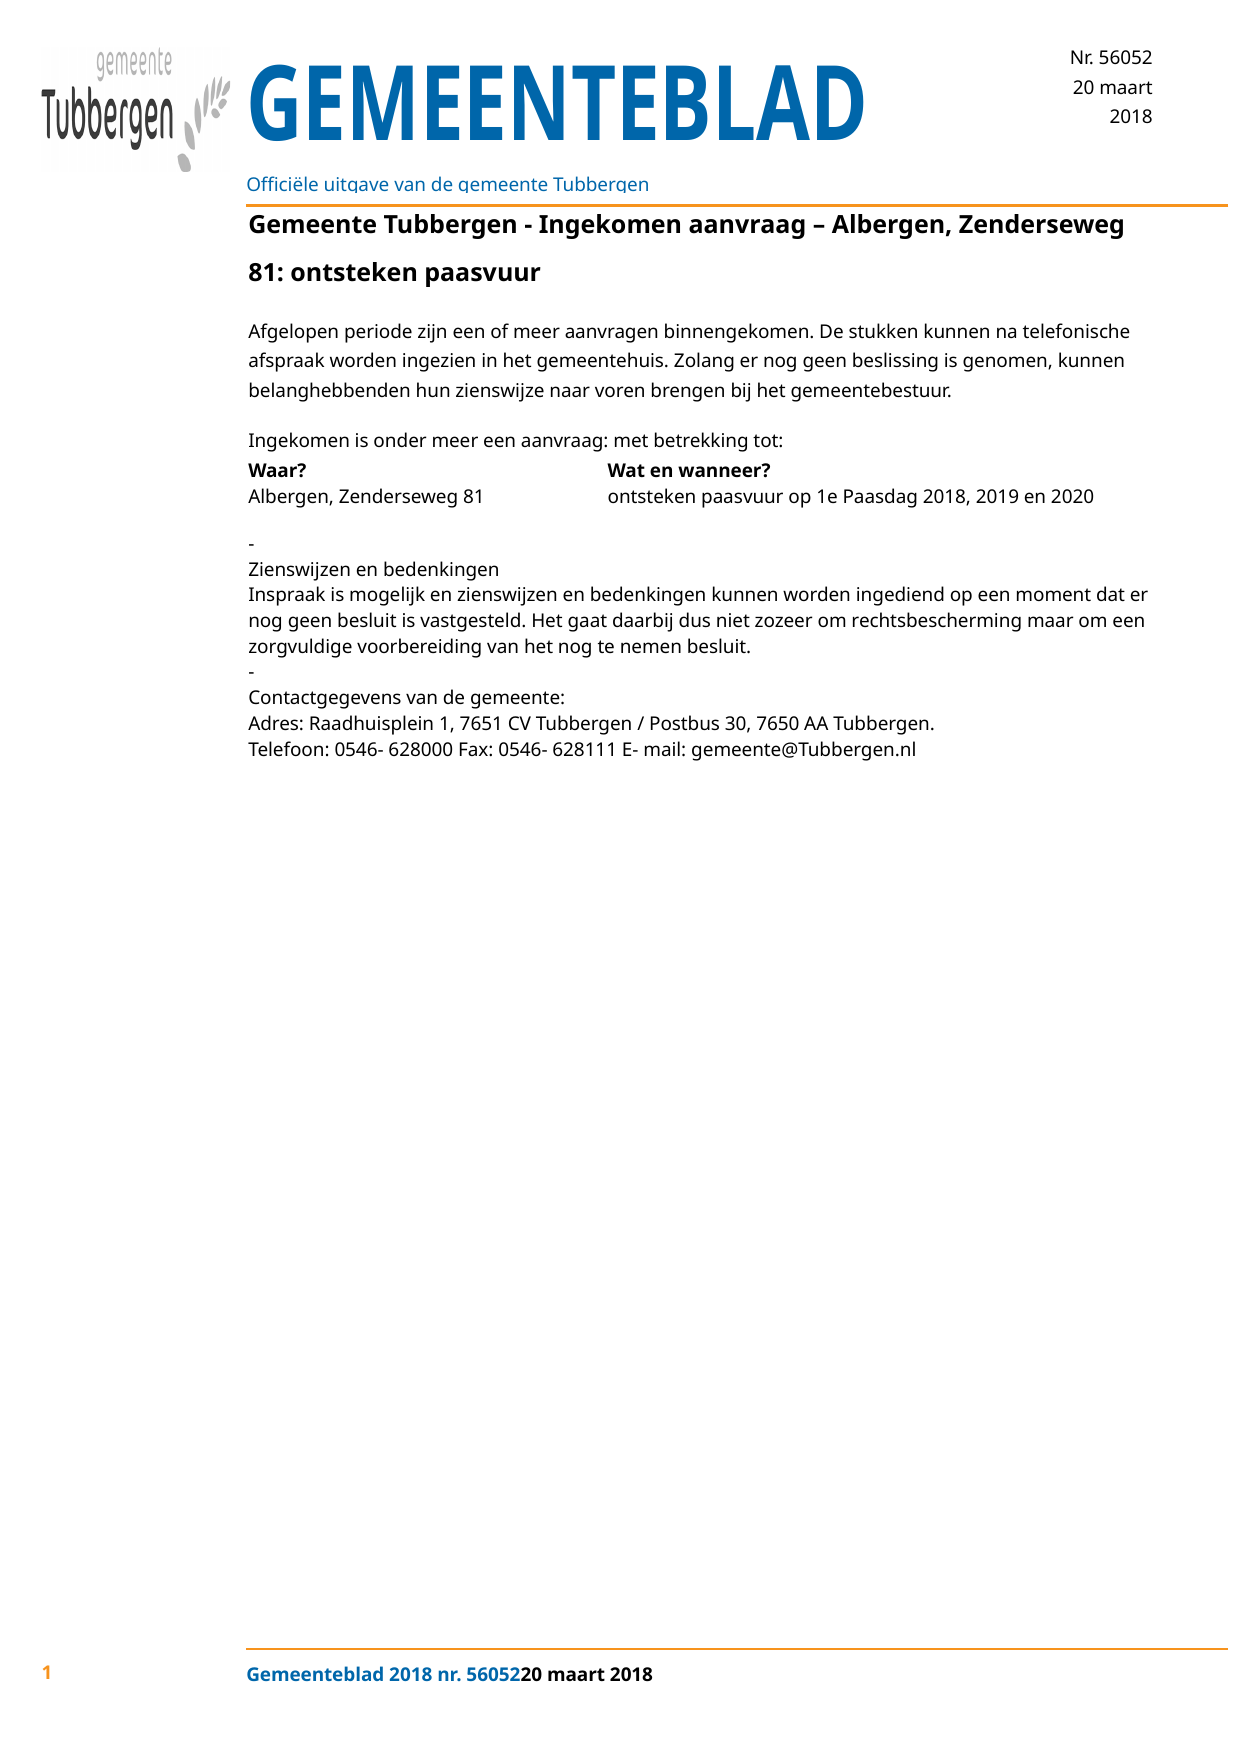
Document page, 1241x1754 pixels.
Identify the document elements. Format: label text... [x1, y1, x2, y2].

text Afgelopen periode zijn een of meer aanvragen binnengekomen. De stukken kunnen na telefonische afspraak worden ingezien in het gemeentehuis. Zolang er nog geen beslissing is genomen, kunnen belanghebbenden hun zienswijze naar voren brengen bij het gemeentebestuur. [248, 318, 1152, 403]
table_header Waar? [248, 457, 607, 483]
table_cell ontsteken paasvuur op 1e Paasdag 2018, 2019 en 2020 [608, 483, 1152, 509]
text Ingekomen is onder meer een aanvraag: met betrekking tot: [248, 427, 1152, 453]
text Telefoon: 0546- 628000 Fax: 0546- 628111 E- mail: gemeente@Tubbergen.nl [248, 736, 1152, 762]
text - [248, 659, 1152, 684]
text Adres: Raadhuisplein 1, 7651 CV Tubbergen / Postbus 30, 7650 AA Tubbergen. [248, 710, 1152, 736]
table_cell Albergen, Zenderseweg 81 [248, 483, 607, 509]
text Contactgegevens van de gemeente: [248, 684, 1152, 710]
text Zienswijzen en bedenkingen [248, 556, 1152, 582]
text Inspraak is mogelijk en zienswijzen en bedenkingen kunnen worden ingediend op een moment dat er nog geen besluit is vastgesteld. Het gaat daarbij dus niet zozeer om rechtsbescherming maar om een zorgvuldige voorbereiding van het nog te nemen besluit. [248, 582, 1152, 659]
table_header Wat en wanneer? [608, 457, 1152, 483]
text Gemeente Tubbergen - Ingekomen aanvraag – Albergen, Zenderseweg 81: ontsteken paasvuur [248, 207, 1152, 288]
text - [248, 530, 1152, 556]
picture [41, 47, 231, 172]
